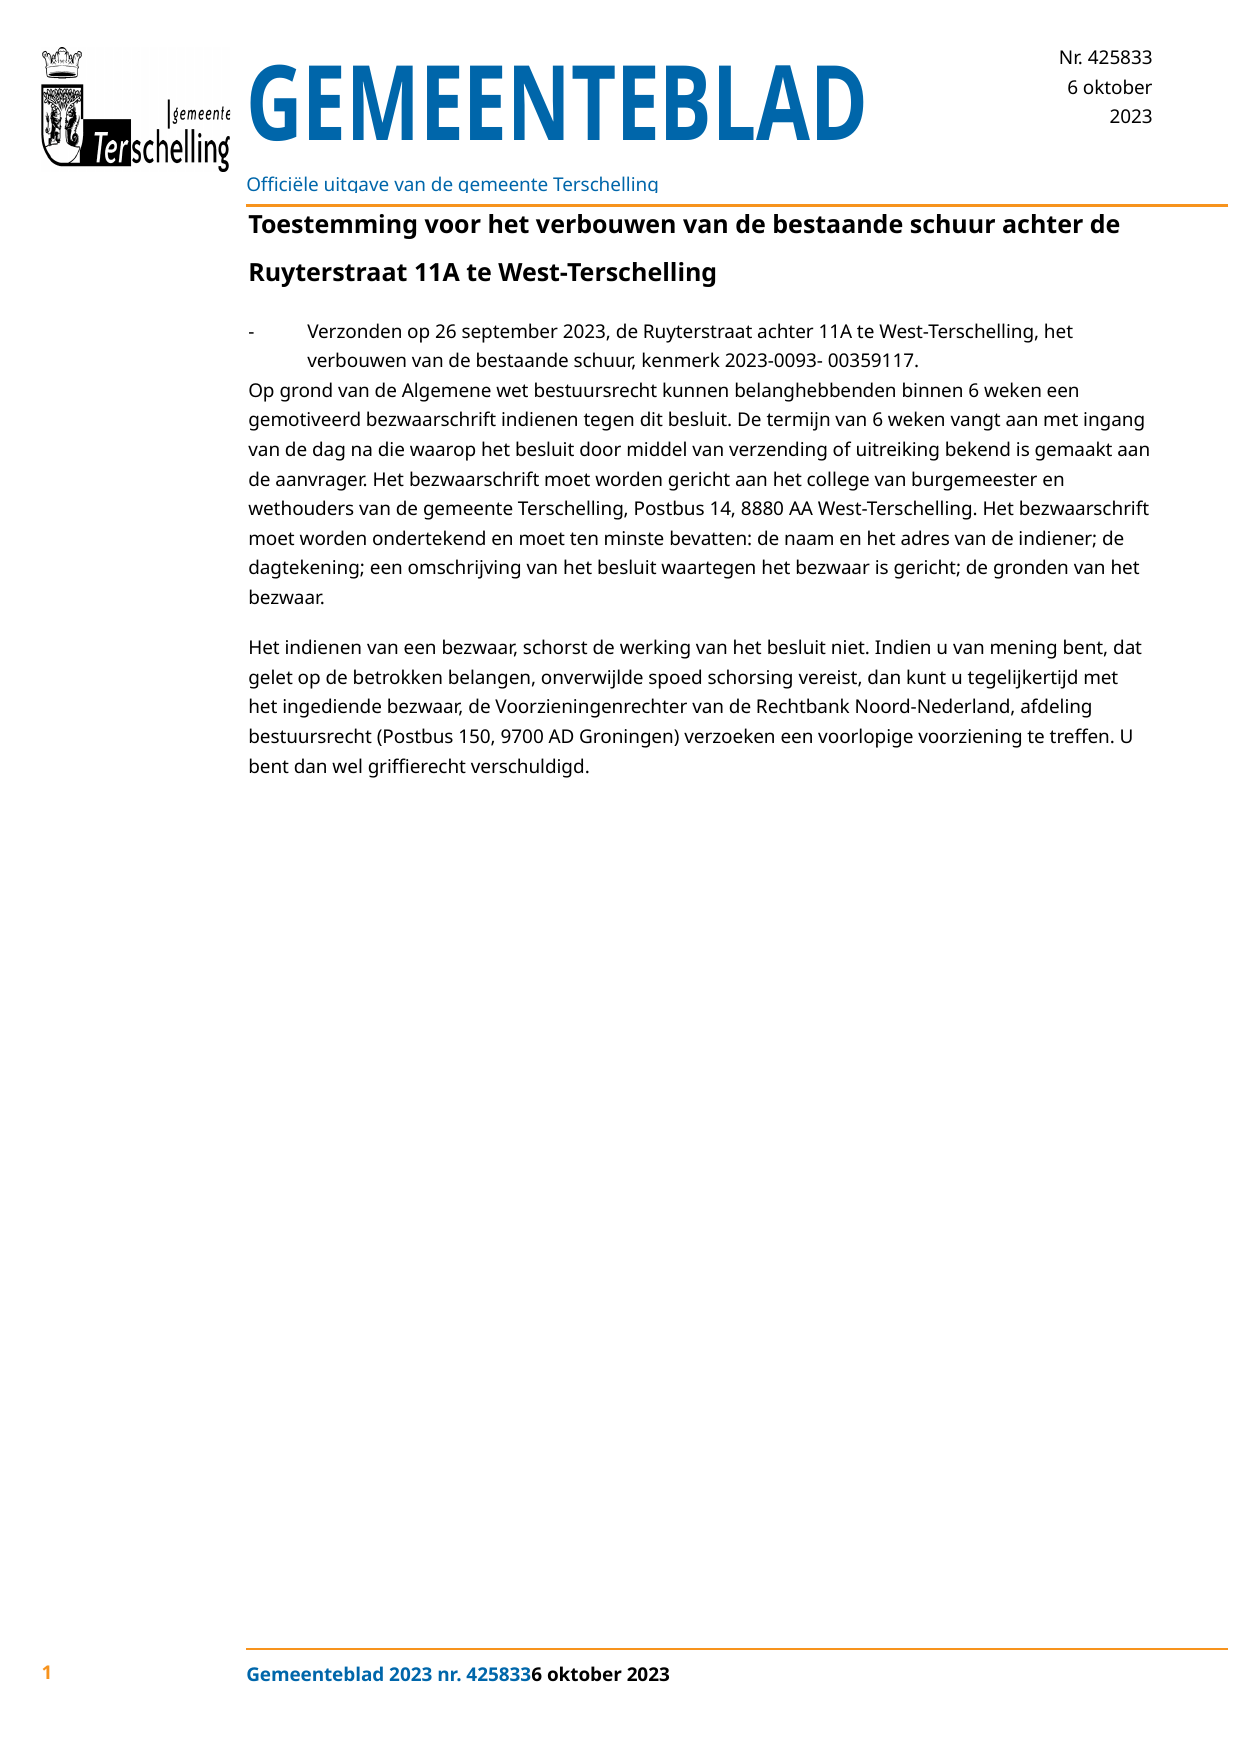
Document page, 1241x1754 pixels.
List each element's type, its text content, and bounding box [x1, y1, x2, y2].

picture [41, 47, 231, 172]
list Verzonden op 26 september 2023, de Ruyterstraat achter 11A te West-Terschelling, het verbouwen van de bestaande schuur, kenmerk 2023-0093- 00359117. [248, 318, 1152, 373]
text Op grond van de Algemene wet bestuursrecht kunnen belanghebbenden binnen 6 weken een gemotiveerd bezwaarschrift indienen tegen dit besluit. De termijn van 6 weken vangt aan met ingang van de dag na die waarop het besluit door middel van verzending of uitreiking bekend is gemaakt aan de aanvrager. Het bezwaarschrift moet worden gericht aan het college van burgemeester en wethouders van de gemeente Terschelling, Postbus 14, 8880 AA West-Terschelling. Het bezwaarschrift moet worden ondertekend en moet ten minste bevatten: de naam en het adres van de indiener; de dagtekening; een omschrijving van het besluit waartegen het bezwaar is gericht; de gronden van het bezwaar. [248, 377, 1152, 610]
text Het indienen van een bezwaar, schorst de werking van het besluit niet. Indien u van mening bent, dat gelet op de betrokken belangen, onverwijlde spoed schorsing vereist, dan kunt u tegelijkertijd met het ingediende bezwaar, de Voorzieningenrechter van de Rechtbank Noord-Nederland, afdeling bestuursrecht (Postbus 150, 9700 AD Groningen) verzoeken een voorlopige voorziening te treffen. U bent dan wel griffierecht verschuldigd. [248, 634, 1152, 779]
text Toestemming voor het verbouwen van de bestaande schuur achter de Ruyterstraat 11A te West-Terschelling [248, 207, 1152, 288]
